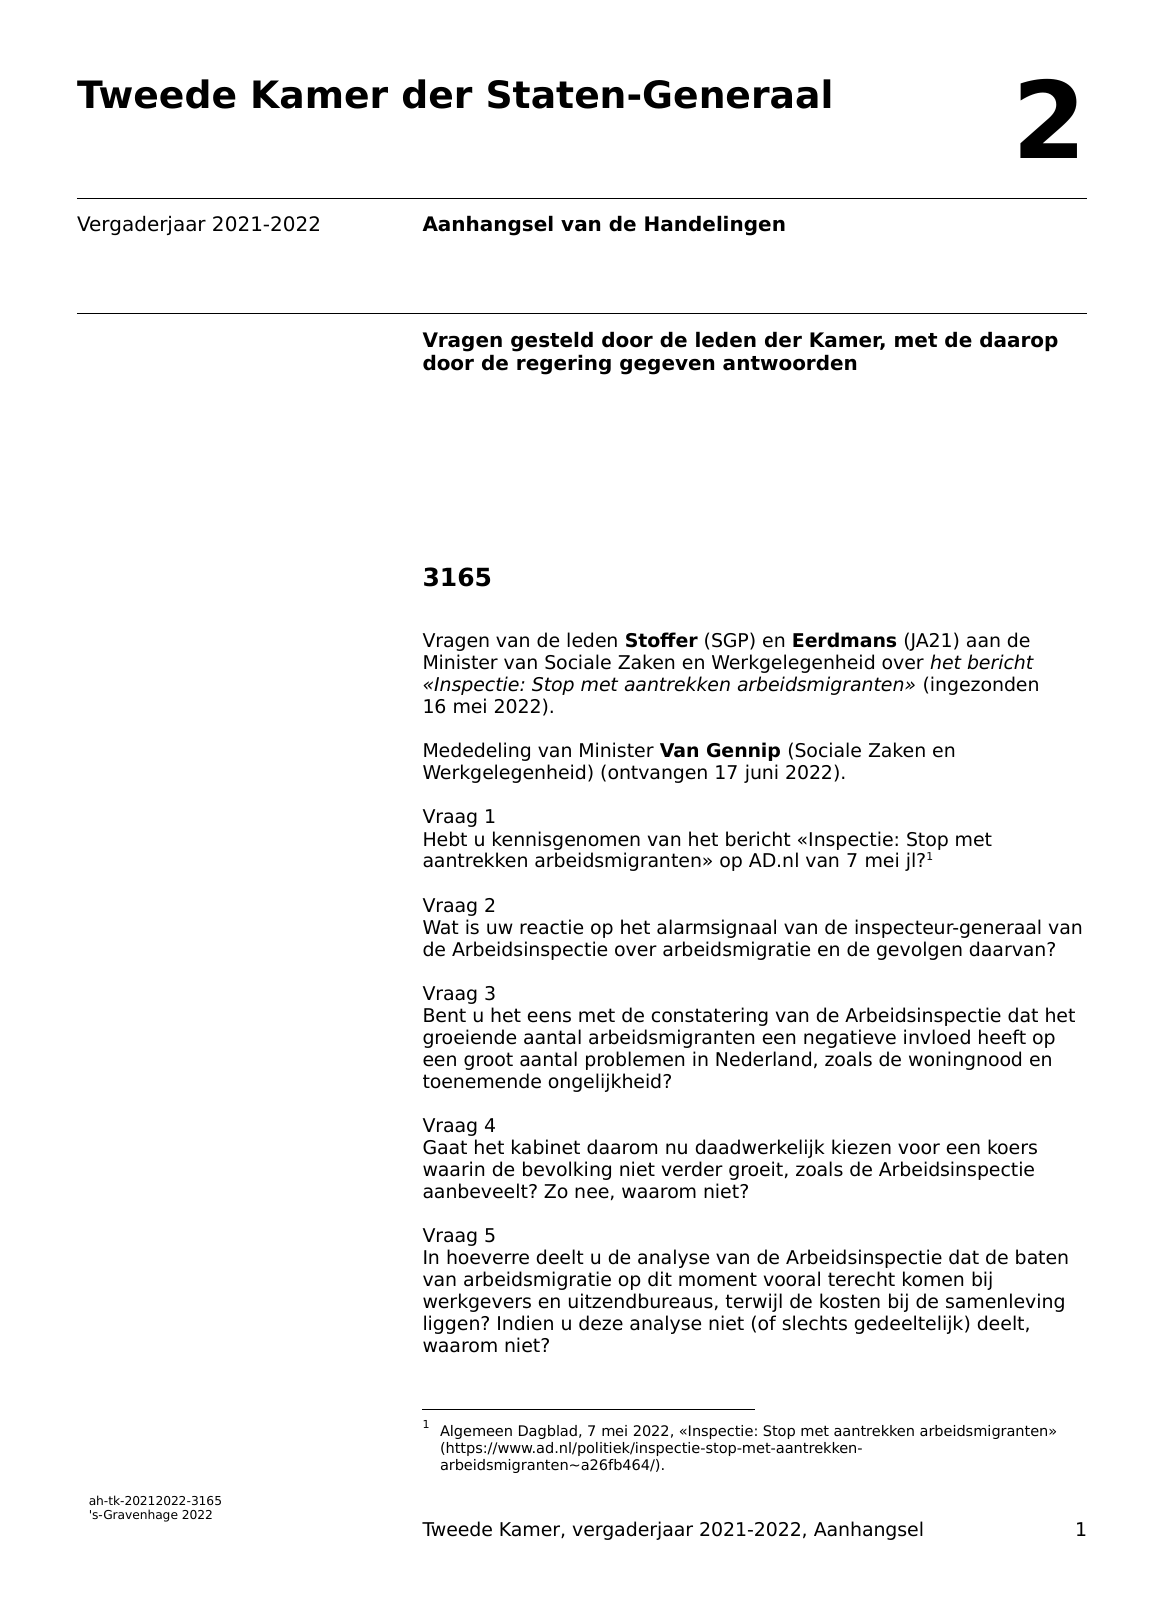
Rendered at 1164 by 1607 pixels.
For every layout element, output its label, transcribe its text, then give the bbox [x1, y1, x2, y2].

text Algemeen Dagblad, 7 mei 2022, «Inspectie: Stop met aantrekken arbeidsmigranten» (https://www.ad.nl/politiek/inspectie-stop-met-aantrekken-arbeidsmigranten~a26fb464/). [422, 1418, 1087, 1474]
text 's-Gravenhage 2022 [88, 1508, 323, 1522]
table_cell Vragen gesteld door de leden der Kamer, met de daarop door de regering gegeven antwoorden [422, 314, 1087, 375]
text Vragen van de leden Stoffer (SGP) en Eerdmans (JA21) aan de Minister van Sociale Zaken en Werkgelegenheid over het bericht «Inspectie: Stop met aantrekken arbeidsmigranten» (ingezonden 16 mei 2022). [422, 630, 1087, 718]
text Vraag 1 [422, 806, 1087, 828]
text Bent u het eens met de constatering van de Arbeidsinspectie dat het groeiende aantal arbeidsmigranten een negatieve invloed heeft op een groot aantal problemen in Nederland, zoals de woningnood en toenemende ongelijkheid? [422, 1005, 1087, 1093]
table_header Tweede Kamer der Staten-Generaal [77, 59, 886, 198]
text Gaat het kabinet daarom nu daadwerkelijk kiezen voor een koers waarin de bevolking niet verder groeit, zoals de Arbeidsinspectie aanbeveelt? Zo nee, waarom niet? [422, 1137, 1087, 1203]
table_cell [77, 314, 422, 375]
table_cell Vergaderjaar 2021-2022 [77, 199, 422, 313]
table_cell Aanhangsel van de Handelingen [422, 199, 1087, 313]
text Wat is uw reactie op het alarmsignaal van de inspecteur-generaal van de Arbeidsinspectie over arbeidsmigratie en de gevolgen daarvan? [422, 917, 1087, 961]
text Mededeling van Minister Van Gennip (Sociale Zaken en Werkgelegenheid) (ontvangen 17 juni 2022). [422, 740, 1087, 784]
text Hebt u kennisgenomen van het bericht «Inspectie: Stop met aantrekken arbeidsmigranten» op AD.nl van 7 mei jl? [422, 828, 1087, 872]
text Vraag 2 [422, 894, 1087, 917]
text Vraag 3 [422, 983, 1087, 1005]
table_header 2 [886, 59, 1087, 198]
text Vraag 5 [422, 1225, 1087, 1247]
text In hoeverre deelt u de analyse van de Arbeidsinspectie dat de baten van arbeidsmigratie op dit moment vooral terecht komen bij werkgevers en uitzendbureaus, terwijl de kosten bij de samenleving liggen? Indien u deze analyse niet (of slechts gedeeltelijk) deelt, waarom niet? [422, 1247, 1087, 1357]
text 3165 [422, 563, 1087, 592]
text Vraag 4 [422, 1115, 1087, 1137]
text ah-tk-20212022-3165 [88, 1494, 323, 1508]
